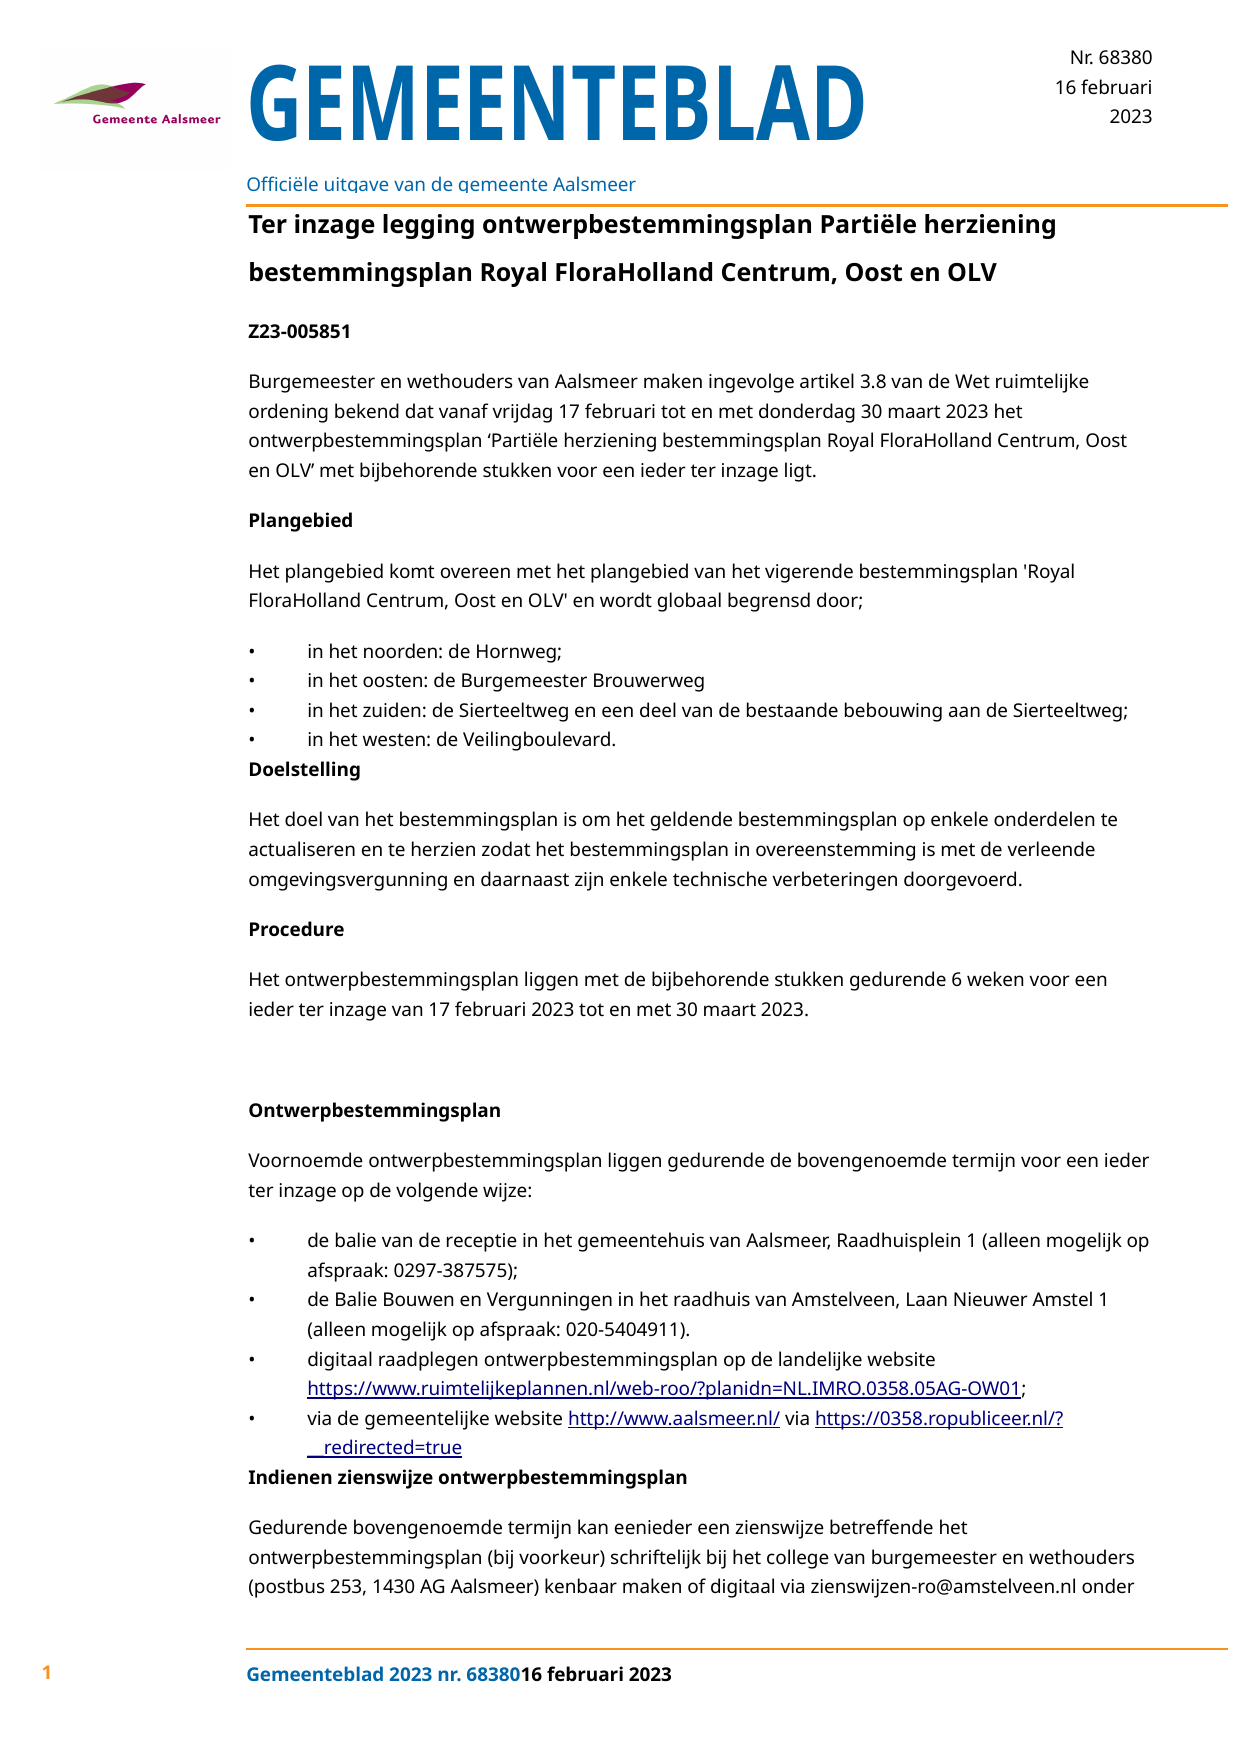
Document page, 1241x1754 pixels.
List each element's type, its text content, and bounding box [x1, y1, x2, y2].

list de balie van de receptie in het gemeentehuis van Aalsmeer, Raadhuisplein 1 (alleen mogelijk op afspraak: 0297-387575); [248, 1227, 1152, 1283]
list via de gemeentelijke website http://www.aalsmeer.nl/ via https://0358.ropubliceer.nl/?__redirected=true [248, 1405, 1152, 1460]
text Burgemeester en wethouders van Aalsmeer maken ingevolge artikel 3.8 van de Wet ruimtelijke ordening bekend dat vanaf vrijdag 17 februari tot en met donderdag 30 maart 2023 het ontwerpbestemmingsplan ‘Partiële herziening bestemmingsplan Royal FloraHolland Centrum, Oost en OLV’ met bijbehorende stukken voor een ieder ter inzage ligt. [248, 368, 1152, 483]
text Ontwerpbestemmingsplan [248, 1097, 1152, 1123]
text Procedure [248, 916, 1152, 942]
text Ter inzage legging ontwerpbestemmingsplan Partiële herziening bestemmingsplan Royal FloraHolland Centrum, Oost en OLV [248, 207, 1152, 288]
list in het westen: de Veilingboulevard. [248, 727, 1152, 752]
text Het doel van het bestemmingsplan is om het geldende bestemmingsplan op enkele onderdelen te actualiseren en te herzien zodat het bestemmingsplan in overeenstemming is met de verleende omgevingsvergunning en daarnaast zijn enkele technische verbeteringen doorgevoerd. [248, 807, 1152, 892]
list digitaal raadplegen ontwerpbestemmingsplan op de landelijke website https://www.ruimtelijkeplannen.nl/web-roo/?planidn=NL.IMRO.0358.05AG-OW01; [248, 1346, 1152, 1401]
text Voornoemde ontwerpbestemmingsplan liggen gedurende de bovengenoemde termijn voor een ieder ter inzage op de volgende wijze: [248, 1147, 1152, 1203]
list in het oosten: de Burgemeester Brouwerweg [248, 667, 1152, 693]
list in het noorden: de Hornweg; [248, 638, 1152, 664]
text Doelstelling [248, 756, 1152, 782]
list in het zuiden: de Sierteeltweg en een deel van de bestaande bebouwing aan de Sierteeltweg; [248, 697, 1152, 723]
list de Balie Bouwen en Vergunningen in het raadhuis van Amstelveen, Laan Nieuwer Amstel 1 (alleen mogelijk op afspraak: 020-5404911). [248, 1287, 1152, 1342]
text Plangebied [248, 507, 1152, 533]
text Gedurende bovengenoemde termijn kan eenieder een zienswijze betreffende het ontwerpbestemmingsplan (bij voorkeur) schriftelijk bij het college van burgemeester en wethouders (postbus 253, 1430 AG Aalsmeer) kenbaar maken of digitaal via zienswijzen-ro@amstelveen.nl onder [248, 1514, 1152, 1599]
text Indienen zienswijze ontwerpbestemmingsplan [248, 1464, 1152, 1490]
text Het plangebied komt overeen met het plangebied van het vigerende bestemmingsplan 'Royal FloraHolland Centrum, Oost en OLV' en wordt globaal begrensd door; [248, 558, 1152, 613]
text Z23-005851 [248, 318, 1152, 344]
text Het ontwerpbestemmingsplan liggen met de bijbehorende stukken gedurende 6 weken voor een ieder ter inzage van 17 februari 2023 tot en met 30 maart 2023. [248, 967, 1152, 1022]
picture [41, 47, 231, 172]
